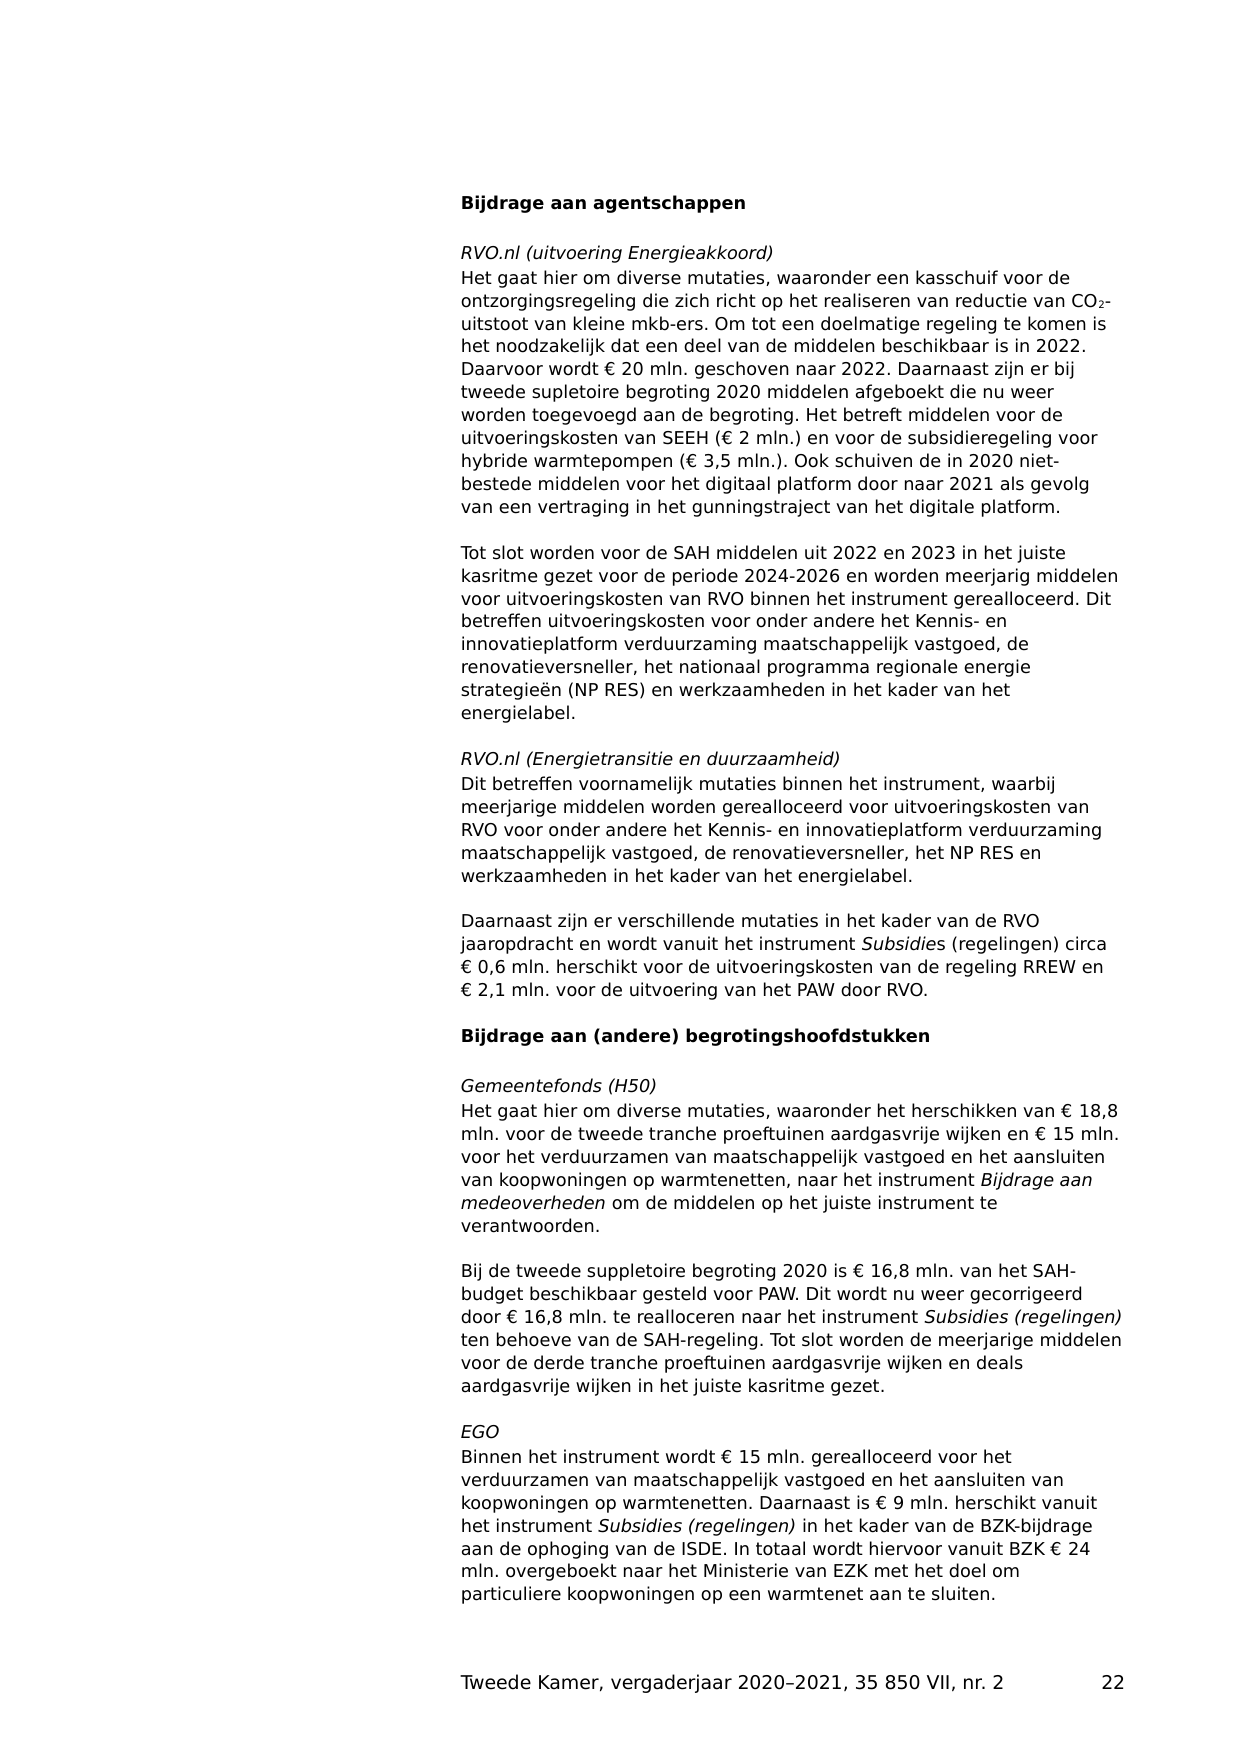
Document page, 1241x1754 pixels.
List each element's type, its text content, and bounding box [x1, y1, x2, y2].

text Het gaat hier om diverse mutaties, waaronder het herschikken van € 18,8 mln. voor de tweede tranche proeftuinen aardgasvrije wijken en € 15 mln. voor het verduurzamen van maatschappelijk vastgoed en het aansluiten van koopwoningen op warmtenetten, naar het instrument Bijdrage aan medeoverheden om de middelen op het juiste instrument te verantwoorden. [461, 1099, 1125, 1237]
text Bij de tweede suppletoire begroting 2020 is € 16,8 mln. van het SAH-budget beschikbaar gesteld voor PAW. Dit wordt nu weer gecorrigeerd door € 16,8 mln. te realloceren naar het instrument Subsidies (regelingen) ten behoeve van de SAH-regeling. Tot slot worden de meerjarige middelen voor de derde tranche proeftuinen aardgasvrije wijken en deals aardgasvrije wijken in het juiste kasritme gezet. [461, 1259, 1125, 1397]
text Binnen het instrument wordt € 15 mln. gerealloceerd voor het verduurzamen van maatschappelijk vastgoed en het aansluiten van koopwoningen op warmtenetten. Daarnaast is € 9 mln. herschikt vanuit het instrument Subsidies (regelingen) in het kader van de BZK-bijdrage aan de ophoging van de ISDE. In totaal wordt hiervoor vanuit BZK € 24 mln. overgeboekt naar het Ministerie van EZK met het doel om particuliere koopwoningen op een warmtenet aan te sluiten. [461, 1445, 1125, 1605]
text Het gaat hier om diverse mutaties, waaronder een kasschuif voor de ontzorgingsregeling die zich richt op het realiseren van reductie van CO2-uitstoot van kleine mkb-ers. Om tot een doelmatige regeling te komen is het noodzakelijk dat een deel van de middelen beschikbaar is in 2022. Daarvoor wordt € 20 mln. geschoven naar 2022. Daarnaast zijn er bij tweede supletoire begroting 2020 middelen afgeboekt die nu weer worden toegevoegd aan de begroting. Het betreft middelen voor de uitvoeringskosten van SEEH (€ 2 mln.) en voor de subsidieregeling voor hybride warmtepompen (€ 3,5 mln.). Ook schuiven de in 2020 niet-bestede middelen voor het digitaal platform door naar 2021 als gevolg van een vertraging in het gunningstraject van het digitale platform. [461, 266, 1125, 518]
text Daarnaast zijn er verschillende mutaties in het kader van de RVO jaaropdracht en wordt vanuit het instrument Subsidies (regelingen) circa € 0,6 mln. herschikt voor de uitvoeringskosten van de regeling RREW en € 2,1 mln. voor de uitvoering van het PAW door RVO. [461, 909, 1125, 1001]
text Dit betreffen voornamelijk mutaties binnen het instrument, waarbij meerjarige middelen worden gerealloceerd voor uitvoeringskosten van RVO voor onder andere het Kennis- en innovatieplatform verduurzaming maatschappelijk vastgoed, de renovatieversneller, het NP RES en werkzaamheden in het kader van het energielabel. [461, 772, 1125, 887]
text RVO.nl (uitvoering Energieakkoord) [461, 241, 1125, 264]
text EGO [461, 1420, 1125, 1443]
text RVO.nl (Energietransitie en duurzaamheid) [461, 747, 1125, 770]
text Gemeentefonds (H50) [461, 1074, 1125, 1097]
text Tot slot worden voor de SAH middelen uit 2022 en 2023 in het juiste kasritme gezet voor de periode 2024-2026 en worden meerjarig middelen voor uitvoeringskosten van RVO binnen het instrument gerealloceerd. Dit betreffen uitvoeringskosten voor onder andere het Kennis- en innovatieplatform verduurzaming maatschappelijk vastgoed, de renovatieversneller, het nationaal programma regionale energie strategieën (NP RES) en werkzaamheden in het kader van het energielabel. [461, 541, 1125, 724]
text Bijdrage aan (andere) begrotingshoofdstukken [461, 1024, 1125, 1047]
text Bijdrage aan agentschappen [461, 191, 1125, 214]
